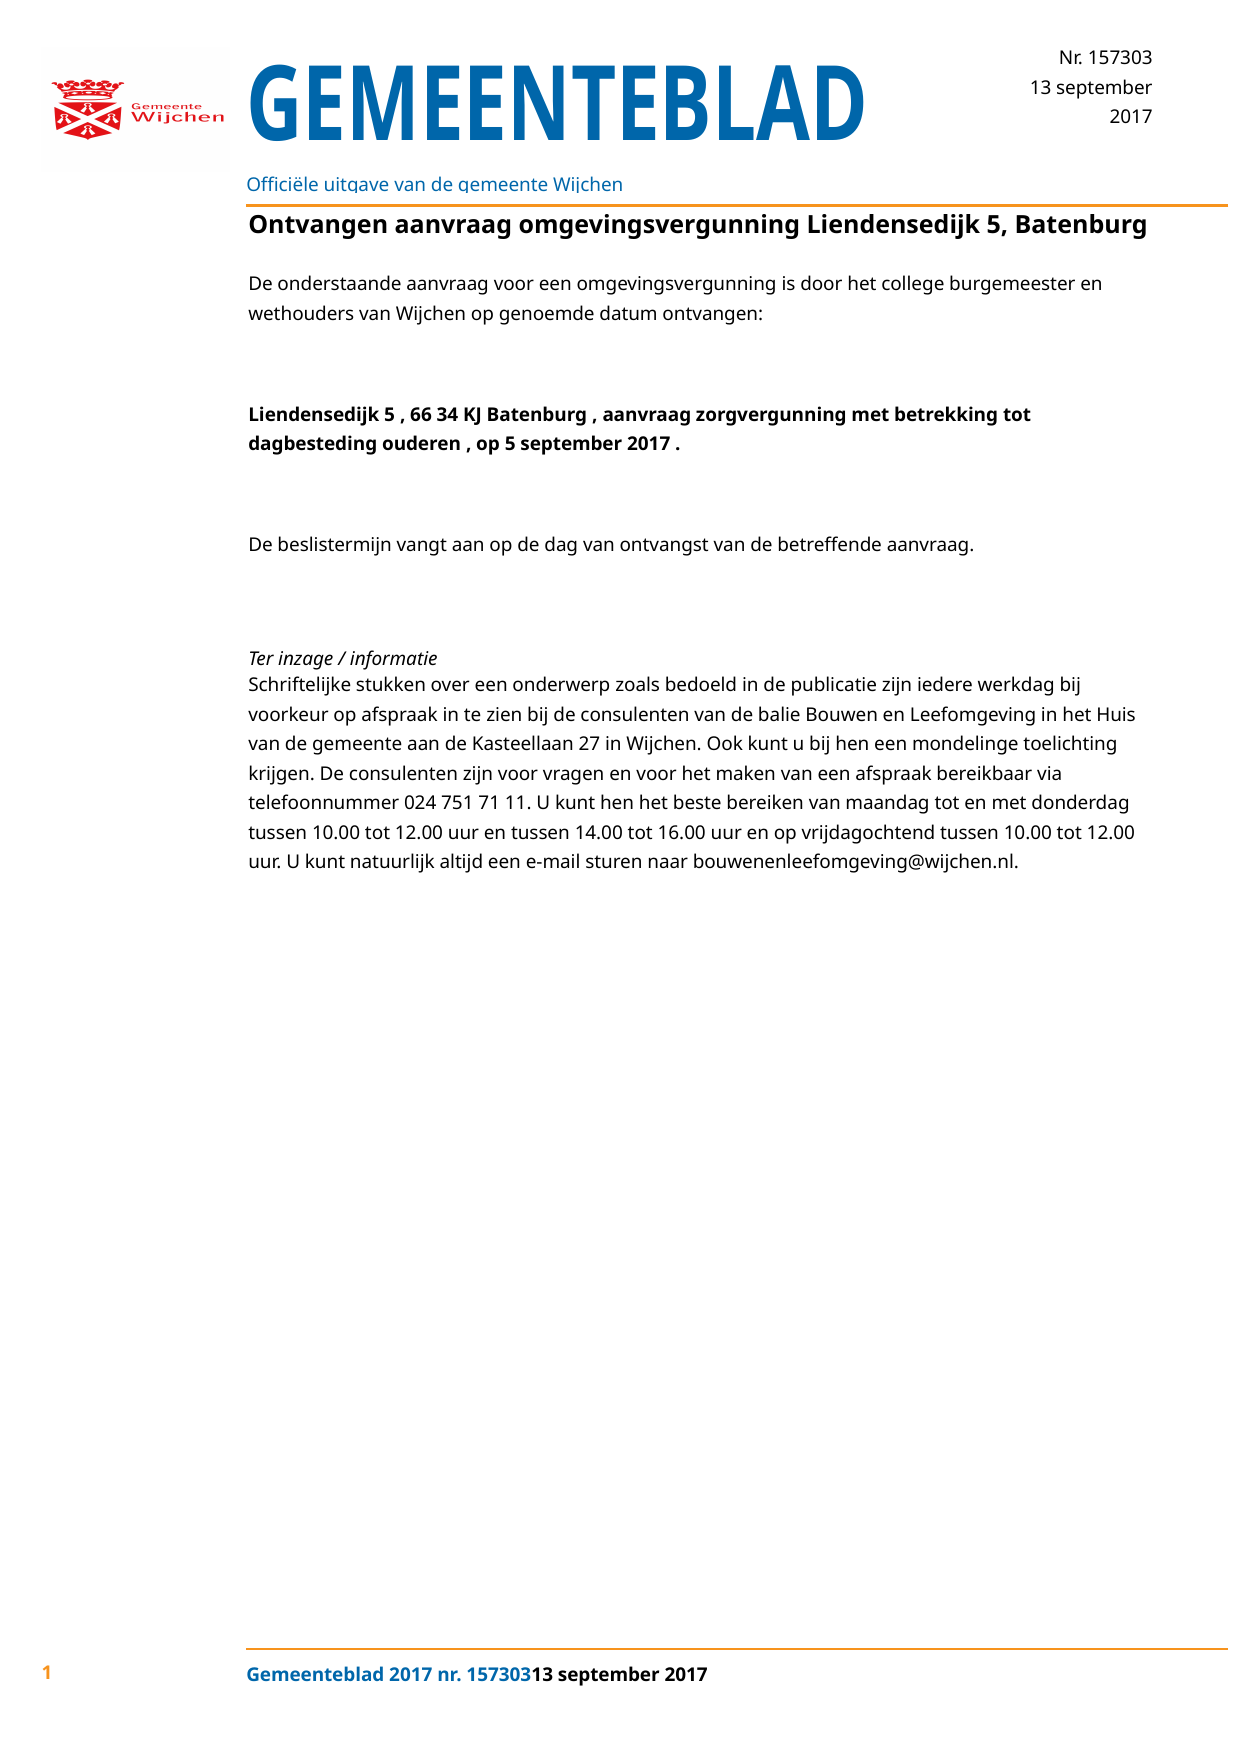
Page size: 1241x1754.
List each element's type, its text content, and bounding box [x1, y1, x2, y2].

text De onderstaande aanvraag voor een omgevingsvergunning is door het college burgemeester en wethouders van Wijchen op genoemde datum ontvangen: [248, 270, 1152, 326]
text Liendensedijk 5 , 66 34 KJ Batenburg , aanvraag zorgvergunning met betrekking tot dagbesteding ouderen , op 5 september 2017 . [248, 401, 1152, 456]
text Schriftelijke stukken over een onderwerp zoals bedoeld in de publicatie zijn iedere werkdag bij voorkeur op afspraak in te zien bij de consulenten van de balie Bouwen en Leefomgeving in het Huis van de gemeente aan de Kasteellaan 27 in Wijchen. Ook kunt u bij hen een mondelinge toelichting krijgen. De consulenten zijn voor vragen en voor het maken van een afspraak bereikbaar via telefoonnummer 024 751 71 11. U kunt hen het beste bereiken van maandag tot en met donderdag tussen 10.00 tot 12.00 uur en tussen 14.00 tot 16.00 uur en op vrijdagochtend tussen 10.00 tot 12.00 uur. U kunt natuurlijk altijd een e-mail sturen naar bouwenenleefomgeving@wijchen.nl. [248, 671, 1152, 874]
picture [41, 47, 231, 172]
text Ontvangen aanvraag omgevingsvergunning Liendensedijk 5, Batenburg [248, 207, 1152, 241]
text De beslistermijn vangt aan op de dag van ontvangst van de betreffende aanvraag. [248, 531, 1152, 557]
text Ter inzage / informatie [248, 646, 1152, 671]
